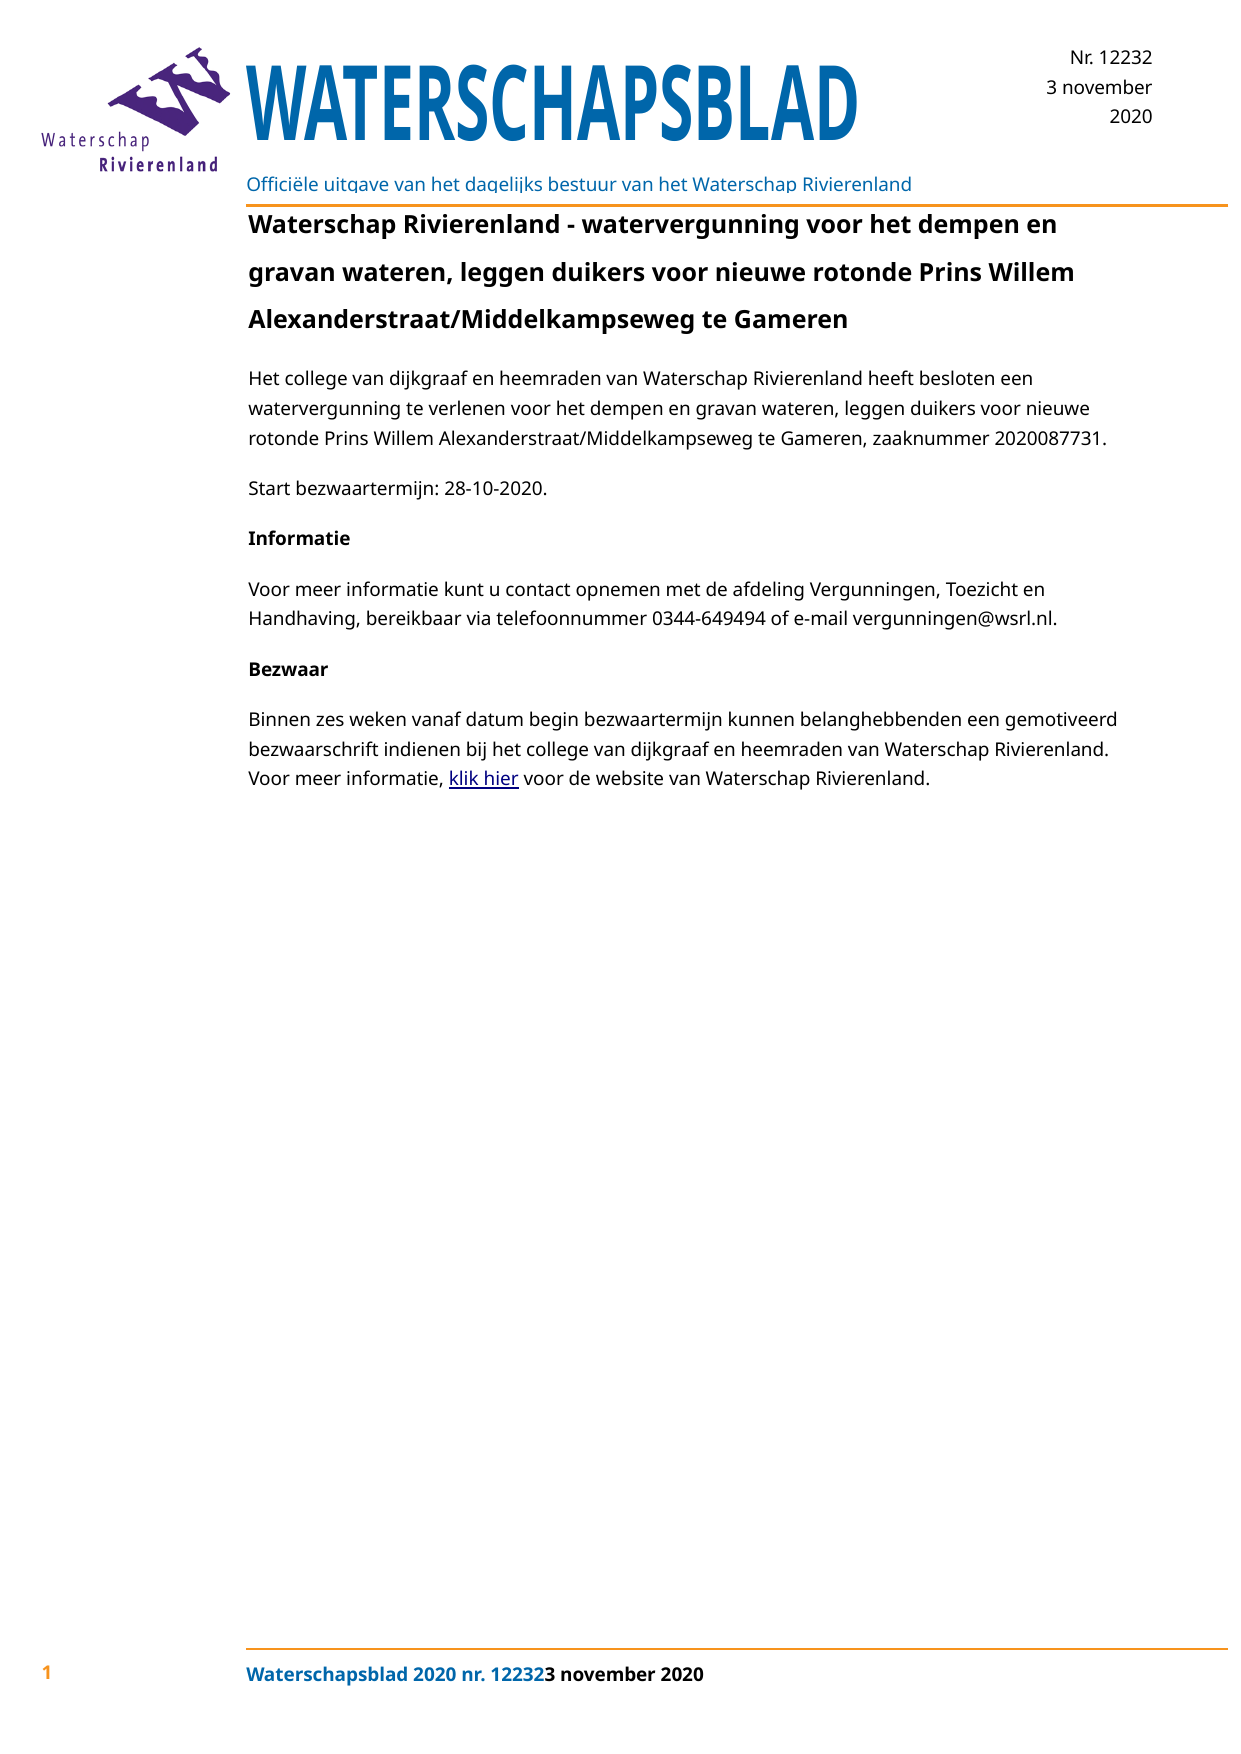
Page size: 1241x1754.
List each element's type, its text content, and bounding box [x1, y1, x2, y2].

text Voor meer informatie kunt u contact opnemen met de afdeling Vergunningen, Toezicht en Handhaving, bereikbaar via telefoonnummer 0344-649494 of e-mail vergunningen@wsrl.nl. [248, 576, 1152, 631]
text Bezwaar [248, 656, 1152, 682]
text Waterschap Rivierenland - watervergunning voor het dempen en gravan wateren, leggen duikers voor nieuwe rotonde Prins Willem Alexanderstraat/Middelkampseweg te Gameren [248, 207, 1152, 336]
picture [41, 47, 231, 172]
text Start bezwaartermijn: 28-10-2020. [248, 475, 1152, 501]
text Binnen zes weken vanaf datum begin bezwaartermijn kunnen belanghebbenden een gemotiveerd bezwaarschrift indienen bij het college van dijkgraaf en heemraden van Waterschap Rivierenland. Voor meer informatie, klik hier voor de website van Waterschap Rivierenland. [248, 706, 1152, 791]
text Het college van dijkgraaf en heemraden van Waterschap Rivierenland heeft besloten een watervergunning te verlenen voor het dempen en gravan wateren, leggen duikers voor nieuwe rotonde Prins Willem Alexanderstraat/Middelkampseweg te Gameren, zaaknummer 2020087731. [248, 366, 1152, 450]
text Informatie [248, 526, 1152, 551]
